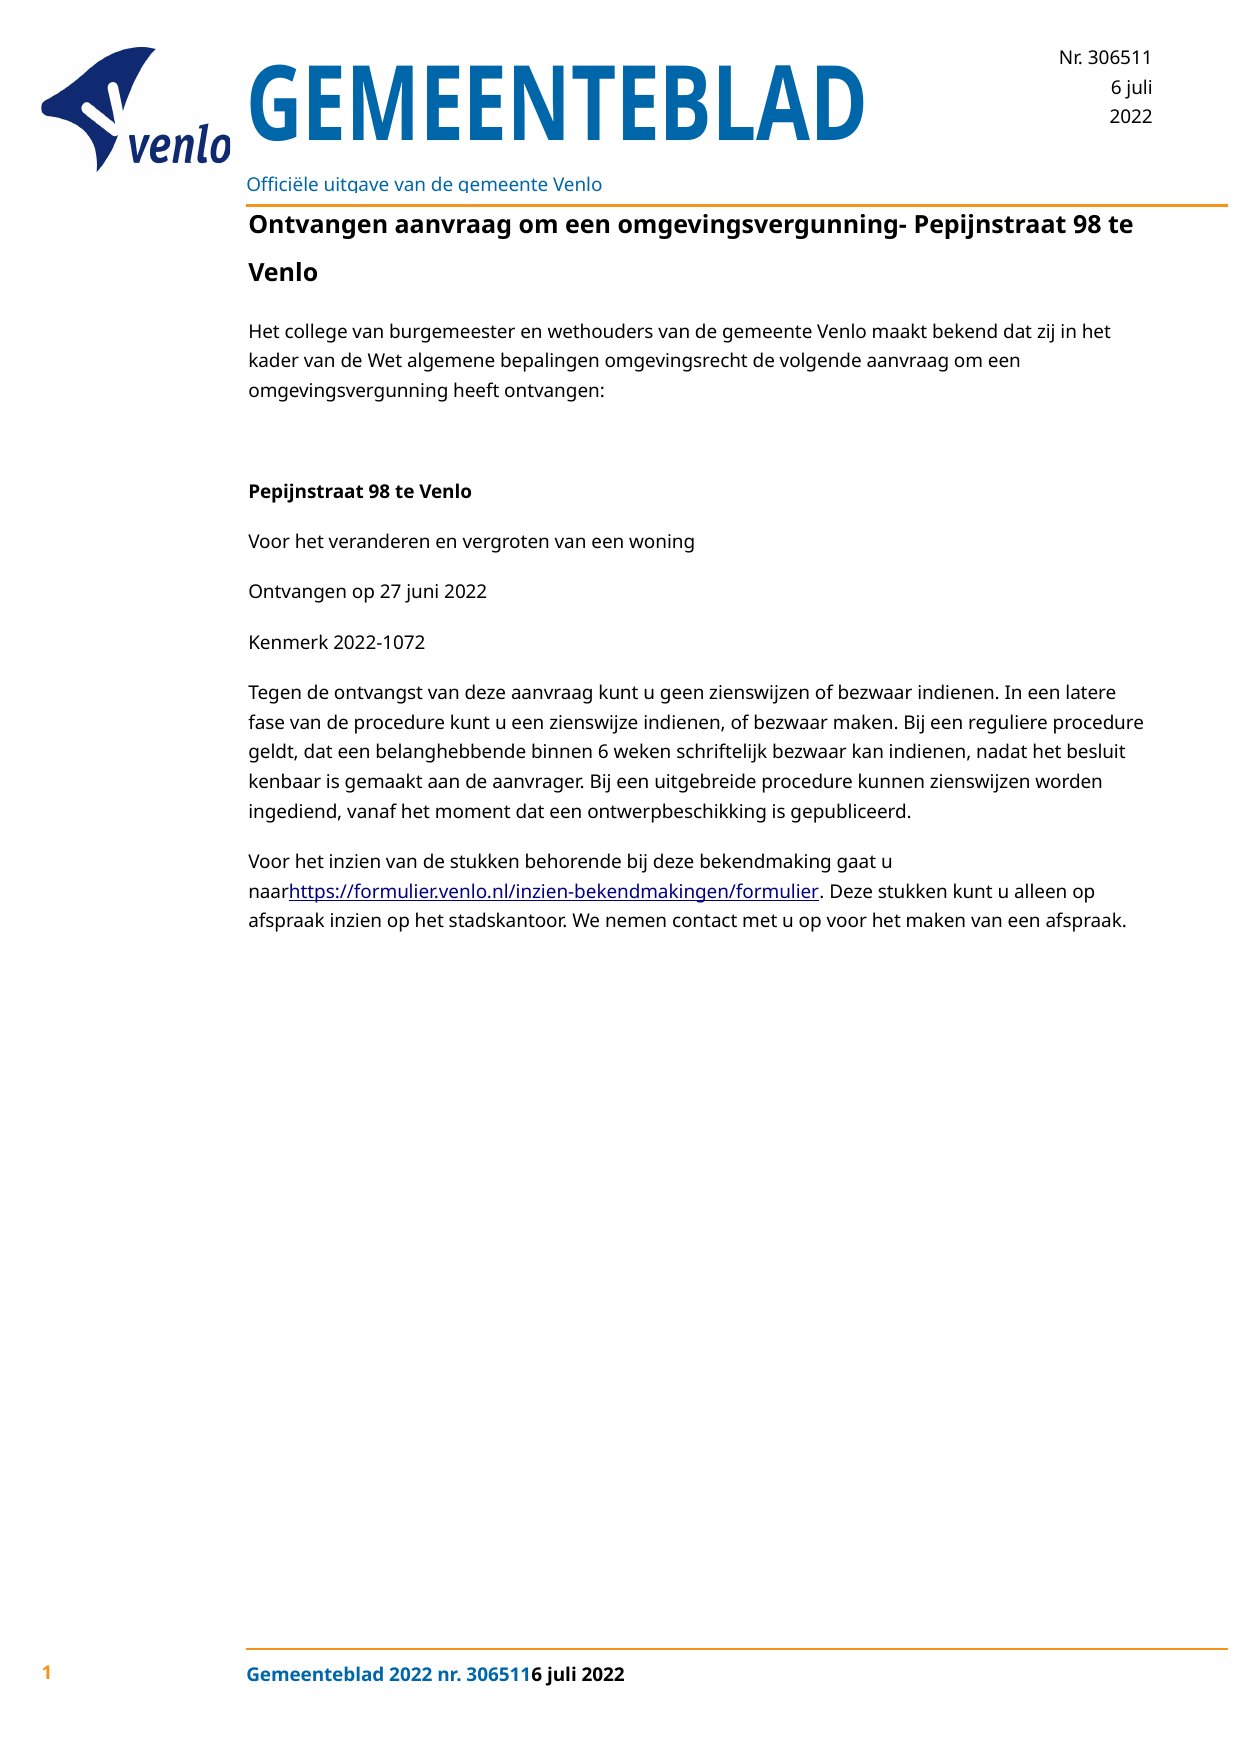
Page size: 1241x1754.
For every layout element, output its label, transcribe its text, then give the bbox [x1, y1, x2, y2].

text Voor het inzien van de stukken behorende bij deze bekendmaking gaat u naarhttps://formulier.venlo.nl/inzien-bekendmakingen/formulier. Deze stukken kunt u alleen op afspraak inzien op het stadskantoor. We nemen contact met u op voor het maken van een afspraak. [248, 848, 1152, 933]
picture [41, 47, 231, 172]
text Ontvangen aanvraag om een omgevingsvergunning- Pepijnstraat 98 te Venlo [248, 207, 1152, 288]
text Pepijnstraat 98 te Venlo [248, 478, 1152, 504]
text Voor het veranderen en vergroten van een woning [248, 528, 1152, 554]
text Tegen de ontvangst van deze aanvraag kunt u geen zienswijzen of bezwaar indienen. In een latere fase van de procedure kunt u een zienswijze indienen, of bezwaar maken. Bij een reguliere procedure geldt, dat een belanghebbende binnen 6 weken schriftelijk bezwaar kan indienen, nadat het besluit kenbaar is gemaakt aan de aanvrager. Bij een uitgebreide procedure kunnen zienswijzen worden ingediend, vanaf het moment dat een ontwerpbeschikking is gepubliceerd. [248, 679, 1152, 824]
text Kenmerk 2022-1072 [248, 629, 1152, 655]
text Het college van burgemeester en wethouders van de gemeente Venlo maakt bekend dat zij in het kader van de Wet algemene bepalingen omgevingsrecht de volgende aanvraag om een omgevingsvergunning heeft ontvangen: [248, 318, 1152, 403]
text Ontvangen op 27 juni 2022 [248, 579, 1152, 604]
